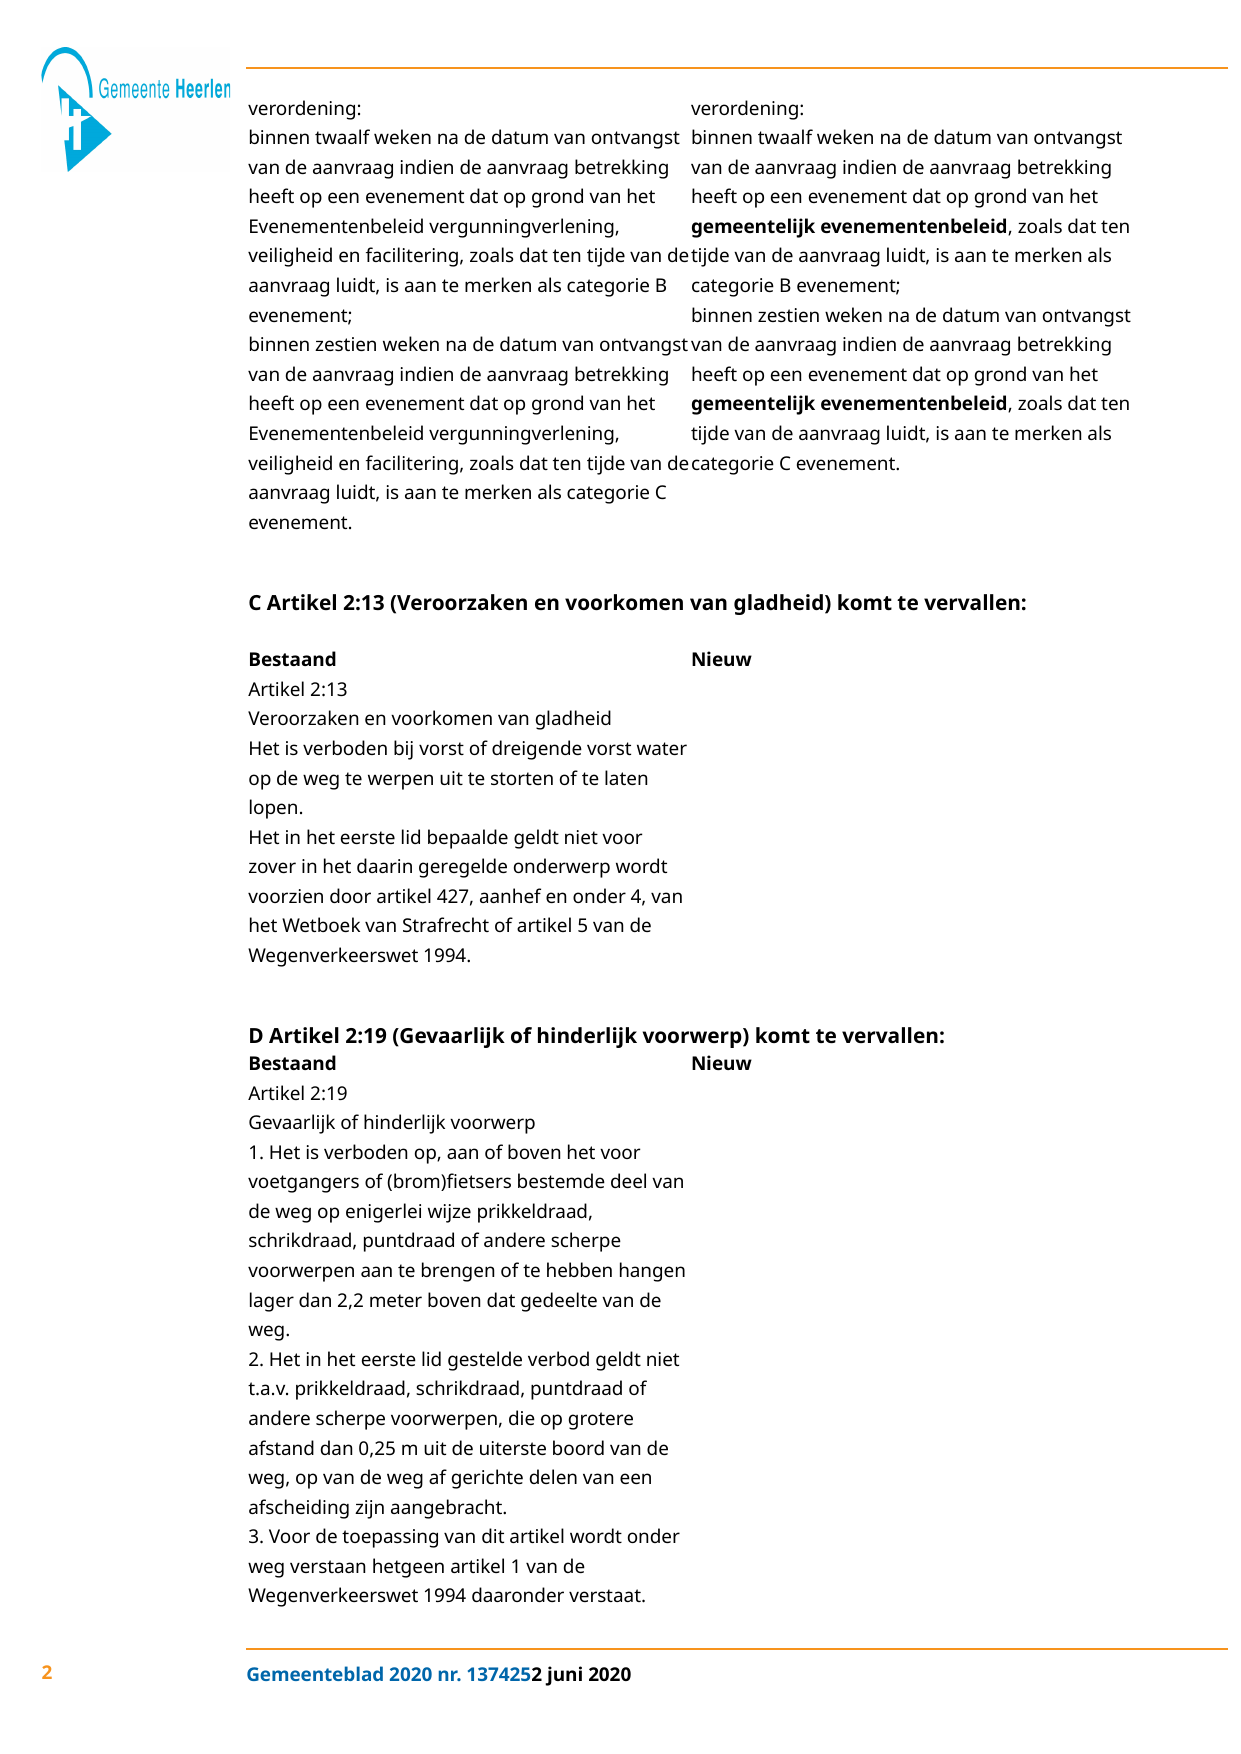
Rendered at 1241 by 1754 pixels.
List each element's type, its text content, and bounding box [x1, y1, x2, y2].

text D Artikel 2:19 (Gevaarlijk of hinderlijk voorwerp) komt te vervallen: [248, 1022, 1152, 1050]
table_header verordening: binnen twaalf weken na de datum van ontvangst van de aanvraag indien de aanvraag betrekking heeft op een evenement dat op grond van het Evenementenbeleid vergunningverlening, veiligheid en facilitering, zoals dat ten tijde van de aanvraag luidt, is aan te merken als categorie B evenement; binnen zestien weken na de datum van ontvangst van de aanvraag indien de aanvraag betrekking heeft op een evenement dat op grond van het Evenementenbeleid vergunningverlening, veiligheid en facilitering, zoals dat ten tijde van de aanvraag luidt, is aan te merken als categorie C evenement. [248, 95, 691, 535]
table_header verordening: binnen twaalf weken na de datum van ontvangst van de aanvraag indien de aanvraag betrekking heeft op een evenement dat op grond van het gemeentelijk evenementenbeleid, zoals dat ten tijde van de aanvraag luidt, is aan te merken als categorie B evenement; binnen zestien weken na de datum van ontvangst van de aanvraag indien de aanvraag betrekking heeft op een evenement dat op grond van het gemeentelijk evenementenbeleid, zoals dat ten tijde van de aanvraag luidt, is aan te merken als categorie C evenement. [691, 95, 1152, 535]
table_header Bestaand Artikel 2:19 Gevaarlijk of hinderlijk voorwerp 1. Het is verboden op, aan of boven het voor voetgangers of (brom)fietsers bestemde deel van de weg op enigerlei wijze prikkeldraad, schrikdraad, puntdraad of andere scherpe voorwerpen aan te brengen of te hebben hangen lager dan 2,2 meter boven dat gedeelte van de weg. 2. Het in het eerste lid gestelde verbod geldt niet t.a.v. prikkeldraad, schrikdraad, puntdraad of andere scherpe voorwerpen, die op grotere afstand dan 0,25 m uit de uiterste boord van de weg, op van de weg af gerichte delen van een afscheiding zijn aangebracht. 3. Voor de toepassing van dit artikel wordt onder weg verstaan hetgeen artikel 1 van de Wegenverkeerswet 1994 daaronder verstaat. [248, 1050, 691, 1608]
picture [41, 47, 231, 172]
text C Artikel 2:13 (Veroorzaken en voorkomen van gladheid) komt te vervallen: [248, 588, 1152, 617]
picture [41, 47, 59, 70]
table_header Bestaand Artikel 2:13 Veroorzaken en voorkomen van gladheid Het is verboden bij vorst of dreigende vorst water op de weg te werpen uit te storten of te laten lopen. Het in het eerste lid bepaalde geldt niet voor zover in het daarin geregelde onderwerp wordt voorzien door artikel 427, aanhef en onder 4, van het Wetboek van Strafrecht of artikel 5 van de Wegenverkeerswet 1994. [248, 646, 691, 968]
table_header Nieuw [691, 646, 1152, 968]
table_header Nieuw [691, 1050, 1152, 1608]
